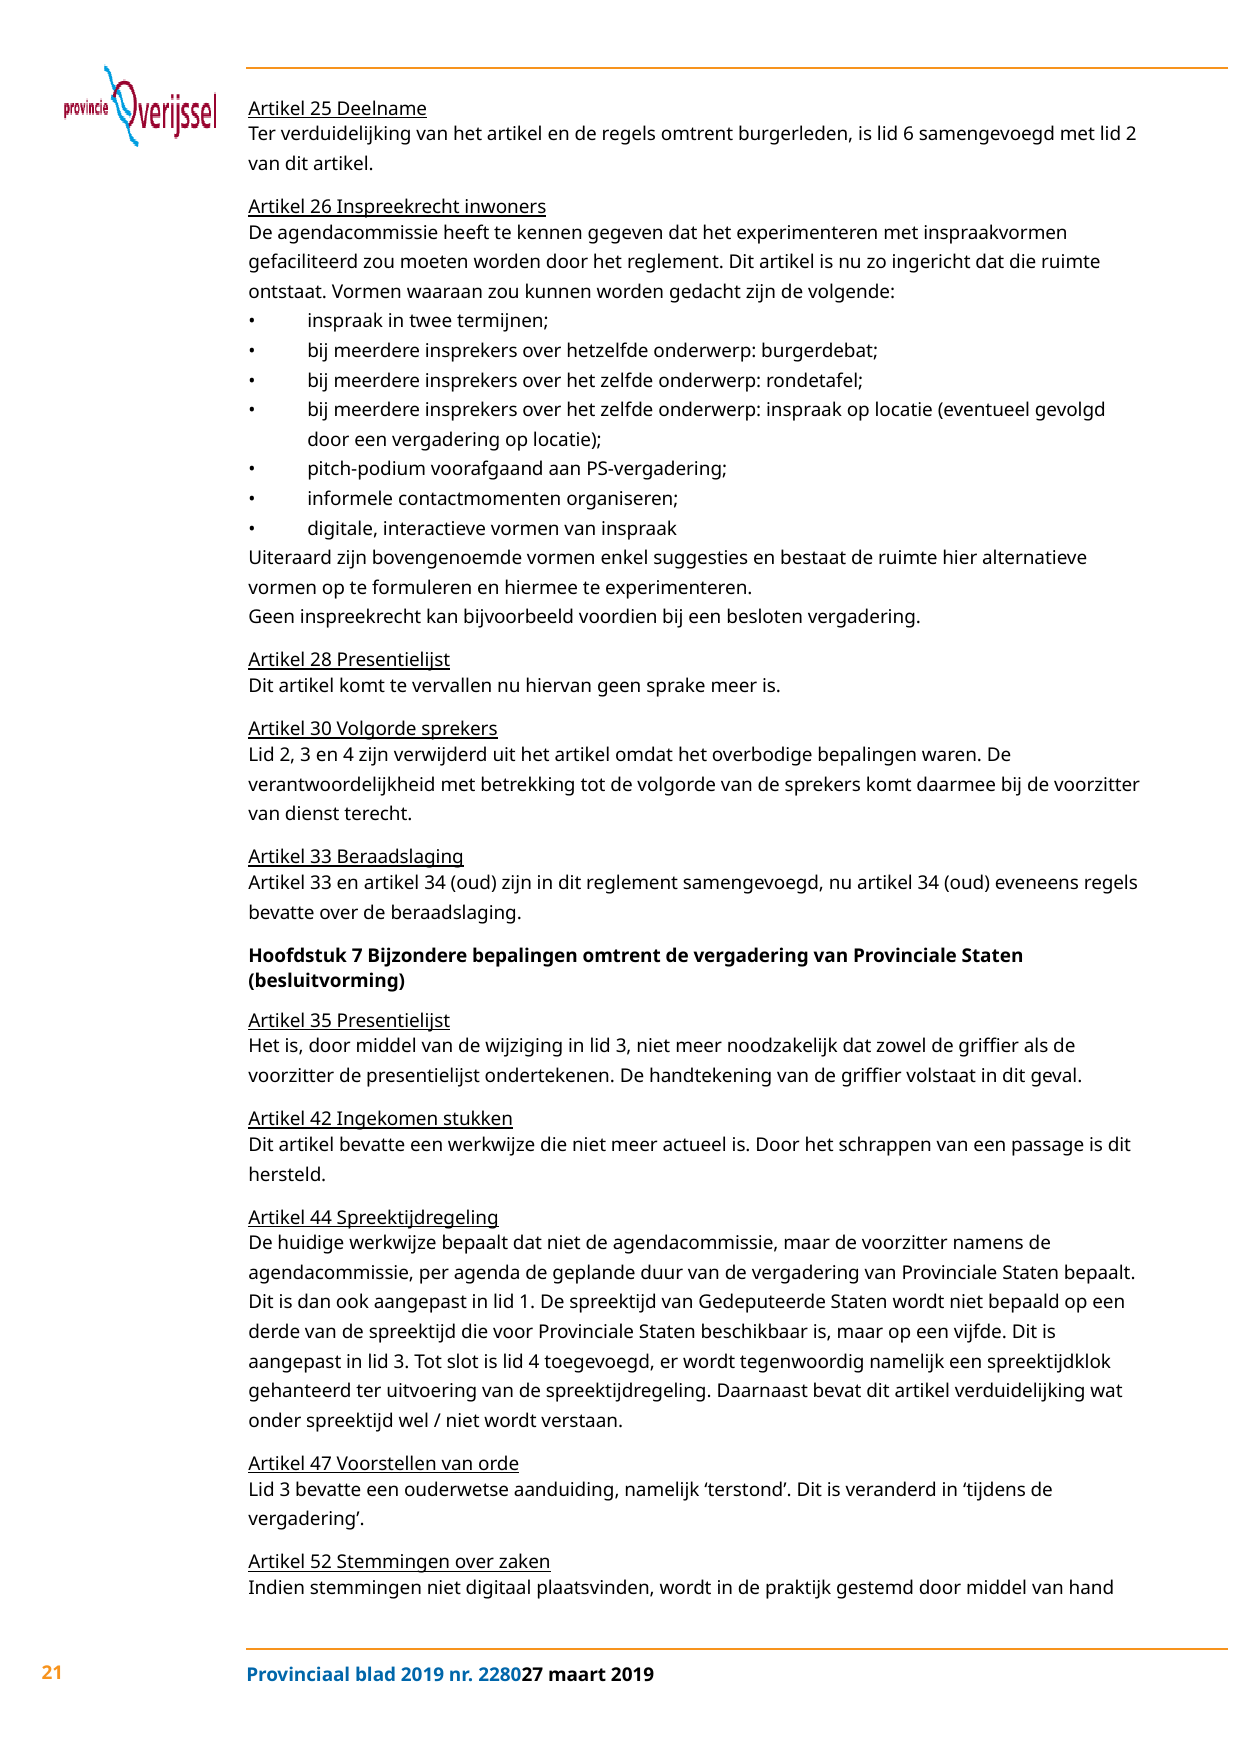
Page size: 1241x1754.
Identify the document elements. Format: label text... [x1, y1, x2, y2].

list bij meerdere insprekers over het zelfde onderwerp: inspraak op locatie (eventueel gevolgd door een vergadering op locatie); [248, 396, 1152, 452]
text Artikel 35 Presentielijst [248, 1007, 1152, 1033]
text Ter verduidelijking van het artikel en de regels omtrent burgerleden, is lid 6 samengevoegd met lid 2 van dit artikel. [248, 121, 1152, 176]
list informele contactmomenten organiseren; [248, 485, 1152, 511]
list inspraak in twee termijnen; [248, 308, 1152, 333]
text Uiteraard zijn bovengenoemde vormen enkel suggesties en bestaat de ruimte hier alternatieve vormen op te formuleren en hiermee te experimenteren. [248, 544, 1152, 600]
text Artikel 52 Stemmingen over zaken [248, 1549, 1152, 1574]
list bij meerdere insprekers over het zelfde onderwerp: rondetafel; [248, 367, 1152, 393]
text Artikel 26 Inspreekrecht inwoners [248, 193, 1152, 219]
list bij meerdere insprekers over hetzelfde onderwerp: burgerdebat; [248, 337, 1152, 363]
picture [41, 47, 231, 172]
text Geen inspreekrecht kan bijvoorbeeld voordien bij een besloten vergadering. [248, 603, 1152, 629]
text Artikel 25 Deelname [248, 95, 1152, 121]
text De agendacommissie heeft te kennen gegeven dat het experimenteren met inspraakvormen gefaciliteerd zou moeten worden door het reglement. Dit artikel is nu zo ingericht dat die ruimte ontstaat. Vormen waaraan zou kunnen worden gedacht zijn de volgende: [248, 219, 1152, 304]
text Artikel 28 Presentielijst [248, 647, 1152, 672]
text De huidige werkwijze bepaalt dat niet de agendacommissie, maar de voorzitter namens de agendacommissie, per agenda de geplande duur van de vergadering van Provinciale Staten bepaalt. Dit is dan ook aangepast in lid 1. De spreektijd van Gedeputeerde Staten wordt niet bepaald op een derde van de spreektijd die voor Provinciale Staten beschikbaar is, maar op een vijfde. Dit is aangepast in lid 3. Tot slot is lid 4 toegevoegd, er wordt tegenwoordig namelijk een spreektijdklok gehanteerd ter uitvoering van de spreektijdregeling. Daarnaast bevat dit artikel verduidelijking wat onder spreektijd wel / niet wordt verstaan. [248, 1229, 1152, 1433]
text Artikel 47 Voorstellen van orde [248, 1450, 1152, 1476]
text Hoofdstuk 7 Bijzondere bepalingen omtrent de vergadering van Provinciale Staten (besluitvorming) [248, 942, 1152, 993]
text Het is, door middel van de wijziging in lid 3, niet meer noodzakelijk dat zowel de griffier als de voorzitter de presentielijst ondertekenen. De handtekening van de griffier volstaat in dit geval. [248, 1033, 1152, 1088]
text Artikel 44 Spreektijdregeling [248, 1204, 1152, 1229]
text Dit artikel bevatte een werkwijze die niet meer actueel is. Door het schrappen van een passage is dit hersteld. [248, 1131, 1152, 1186]
text Indien stemmingen niet digitaal plaatsvinden, wordt in de praktijk gestemd door middel van hand [248, 1574, 1152, 1600]
text Dit artikel komt te vervallen nu hiervan geen sprake meer is. [248, 672, 1152, 698]
list pitch-podium voorafgaand aan PS-vergadering; [248, 456, 1152, 481]
text Artikel 33 Beraadslaging [248, 843, 1152, 869]
text Lid 2, 3 en 4 zijn verwijderd uit het artikel omdat het overbodige bepalingen waren. De verantwoordelijkheid met betrekking tot de volgorde van de sprekers komt daarmee bij de voorzitter van dienst terecht. [248, 741, 1152, 826]
text Artikel 33 en artikel 34 (oud) zijn in dit reglement samengevoegd, nu artikel 34 (oud) eveneens regels bevatte over de beraadslaging. [248, 869, 1152, 924]
list digitale, interactieve vormen van inspraak [248, 515, 1152, 541]
text Artikel 42 Ingekomen stukken [248, 1105, 1152, 1131]
text Lid 3 bevatte een ouderwetse aanduiding, namelijk ‘terstond’. Dit is veranderd in ‘tijdens de vergadering’. [248, 1476, 1152, 1531]
text Artikel 30 Volgorde sprekers [248, 716, 1152, 741]
